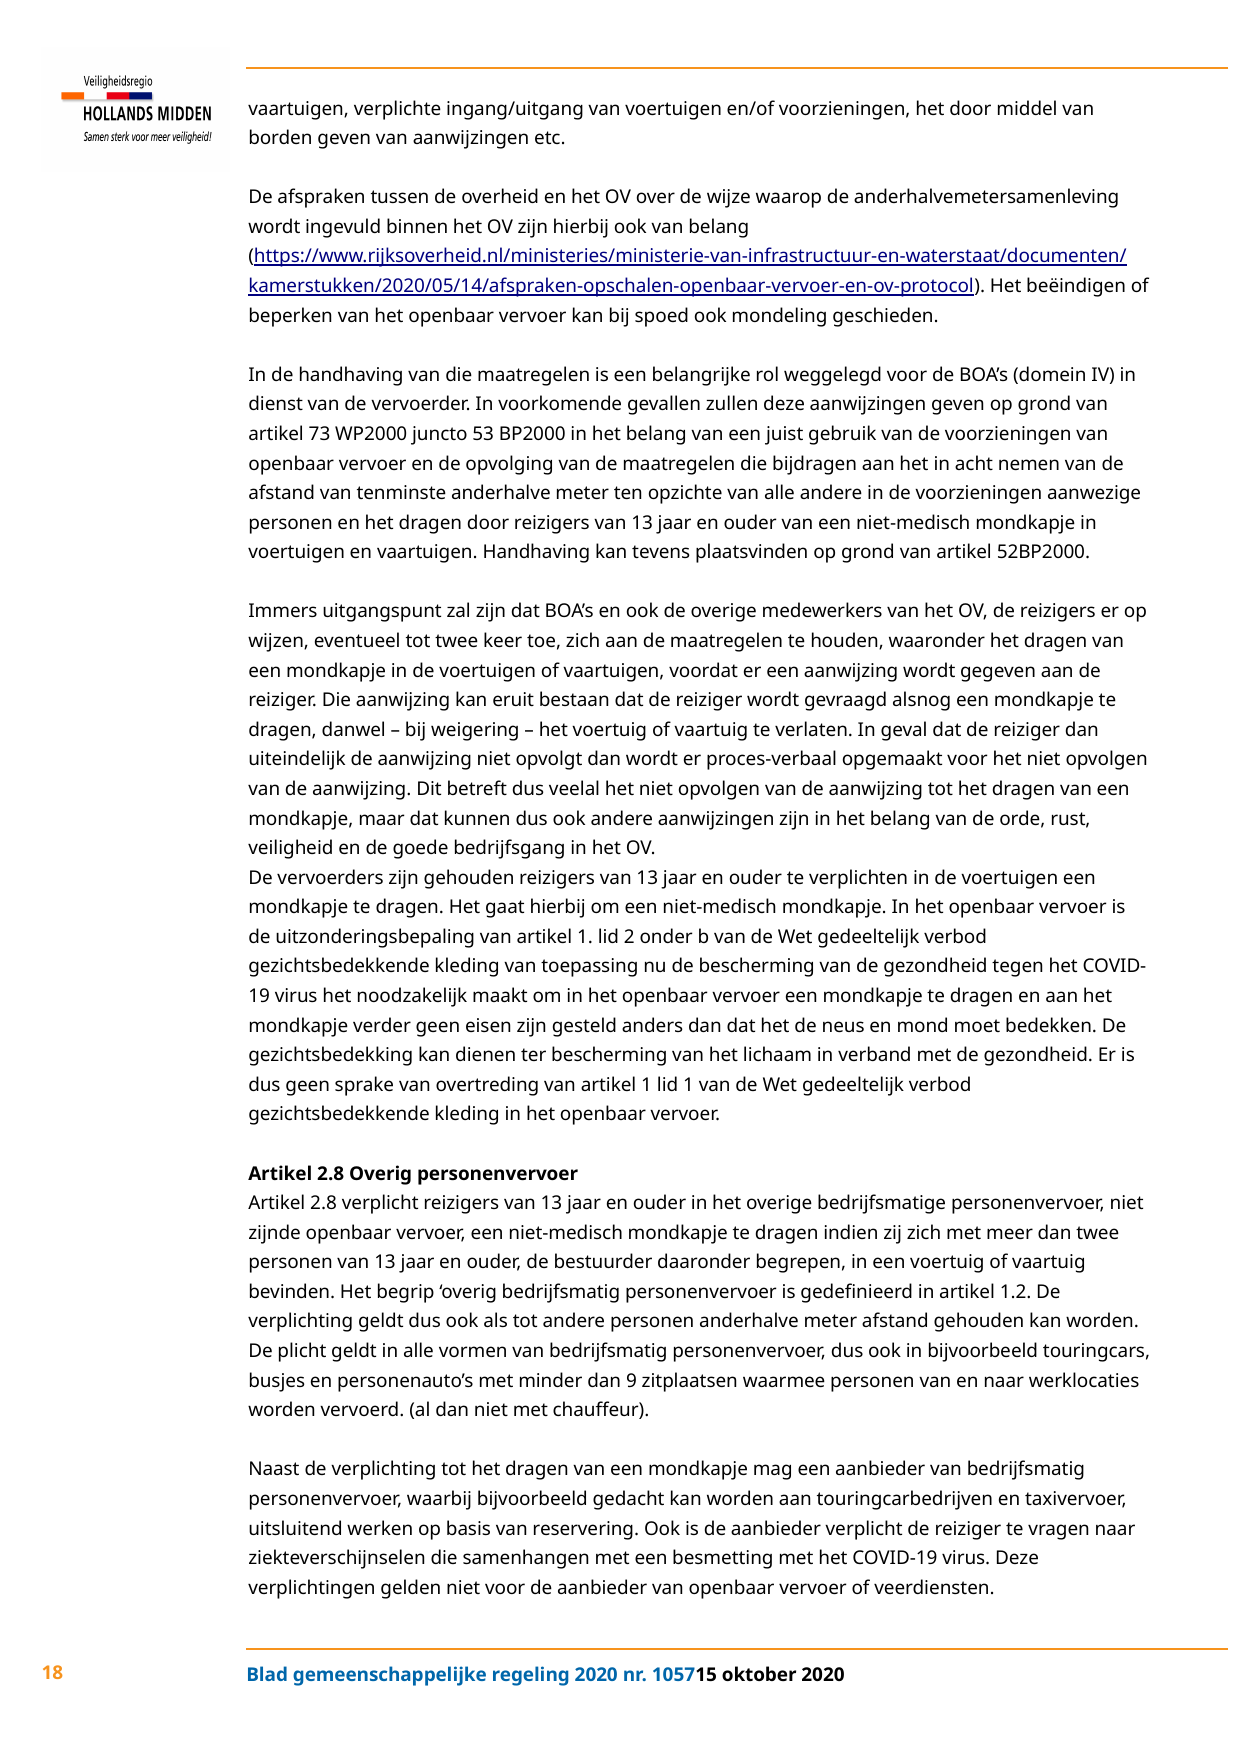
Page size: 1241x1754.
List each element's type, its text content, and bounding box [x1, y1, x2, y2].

text In de handhaving van die maatregelen is een belangrijke rol weggelegd voor de BOA’s (domein IV) in dienst van de vervoerder. In voorkomende gevallen zullen deze aanwijzingen geven op grond van artikel 73 WP2000 juncto 53 BP2000 in het belang van een juist gebruik van de voorzieningen van openbaar vervoer en de opvolging van de maatregelen die bijdragen aan het in acht nemen van de afstand van tenminste anderhalve meter ten opzichte van alle andere in de voorzieningen aanwezige personen en het dragen door reizigers van 13 jaar en ouder van een niet-medisch mondkapje in voertuigen en vaartuigen. Handhaving kan tevens plaatsvinden op grond van artikel 52BP2000. [248, 361, 1152, 564]
text Artikel 2.8 Overig personenvervoer [248, 1160, 1152, 1186]
text Immers uitgangspunt zal zijn dat BOA’s en ook de overige medewerkers van het OV, de reizigers er op wijzen, eventueel tot twee keer toe, zich aan de maatregelen te houden, waaronder het dragen van een mondkapje in de voertuigen of vaartuigen, voordat er een aanwijzing wordt gegeven aan de reiziger. Die aanwijzing kan eruit bestaan dat de reiziger wordt gevraagd alsnog een mondkapje te dragen, danwel – bij weigering – het voertuig of vaartuig te verlaten. In geval dat de reiziger dan uiteindelijk de aanwijzing niet opvolgt dan wordt er proces-verbaal opgemaakt voor het niet opvolgen van de aanwijzing. Dit betreft dus veelal het niet opvolgen van de aanwijzing tot het dragen van een mondkapje, maar dat kunnen dus ook andere aanwijzingen zijn in het belang van de orde, rust, veiligheid en de goede bedrijfsgang in het OV. [248, 598, 1152, 860]
picture [41, 47, 231, 172]
text vaartuigen, verplichte ingang/uitgang van voertuigen en/of voorzieningen, het door middel van borden geven van aanwijzingen etc. [248, 95, 1152, 150]
text De afspraken tussen de overheid en het OV over de wijze waarop de anderhalvemetersamenleving wordt ingevuld binnen het OV zijn hierbij ook van belang (https://www.rijksoverheid.nl/ministeries/ministerie-van-infrastructuur-en-waterstaat/documenten/kamerstukken/2020/05/14/afspraken-opschalen-openbaar-vervoer-en-ov-protocol). Het beëindigen of beperken van het openbaar vervoer kan bij spoed ook mondeling geschieden. [248, 183, 1152, 328]
text Naast de verplichting tot het dragen van een mondkapje mag een aanbieder van bedrijfsmatig personenvervoer, waarbij bijvoorbeeld gedacht kan worden aan touringcarbedrijven en taxivervoer, uitsluitend werken op basis van reservering. Ook is de aanbieder verplicht de reiziger te vragen naar ziekteverschijnselen die samenhangen met een besmetting met het COVID-19 virus. Deze verplichtingen gelden niet voor de aanbieder van openbaar vervoer of veerdiensten. [248, 1456, 1152, 1600]
text Artikel 2.8 verplicht reizigers van 13 jaar en ouder in het overige bedrijfsmatige personenvervoer, niet zijnde openbaar vervoer, een niet-medisch mondkapje te dragen indien zij zich met meer dan twee personen van 13 jaar en ouder, de bestuurder daaronder begrepen, in een voertuig of vaartuig bevinden. Het begrip ‘overig bedrijfsmatig personenvervoer is gedefinieerd in artikel 1.2. De verplichting geldt dus ook als tot andere personen anderhalve meter afstand gehouden kan worden. De plicht geldt in alle vormen van bedrijfsmatig personenvervoer, dus ook in bijvoorbeeld touringcars, busjes en personenauto’s met minder dan 9 zitplaatsen waarmee personen van en naar werklocaties worden vervoerd. (al dan niet met chauffeur). [248, 1189, 1152, 1422]
text De vervoerders zijn gehouden reizigers van 13 jaar en ouder te verplichten in de voertuigen een mondkapje te dragen. Het gaat hierbij om een niet-medisch mondkapje. In het openbaar vervoer is de uitzonderingsbepaling van artikel 1. lid 2 onder b van de Wet gedeeltelijk verbod gezichtsbedekkende kleding van toepassing nu de bescherming van de gezondheid tegen het COVID-19 virus het noodzakelijk maakt om in het openbaar vervoer een mondkapje te dragen en aan het mondkapje verder geen eisen zijn gesteld anders dan dat het de neus en mond moet bedekken. De gezichtsbedekking kan dienen ter bescherming van het lichaam in verband met de gezondheid. Er is dus geen sprake van overtreding van artikel 1 lid 1 van de Wet gedeeltelijk verbod gezichtsbedekkende kleding in het openbaar vervoer. [248, 864, 1152, 1126]
